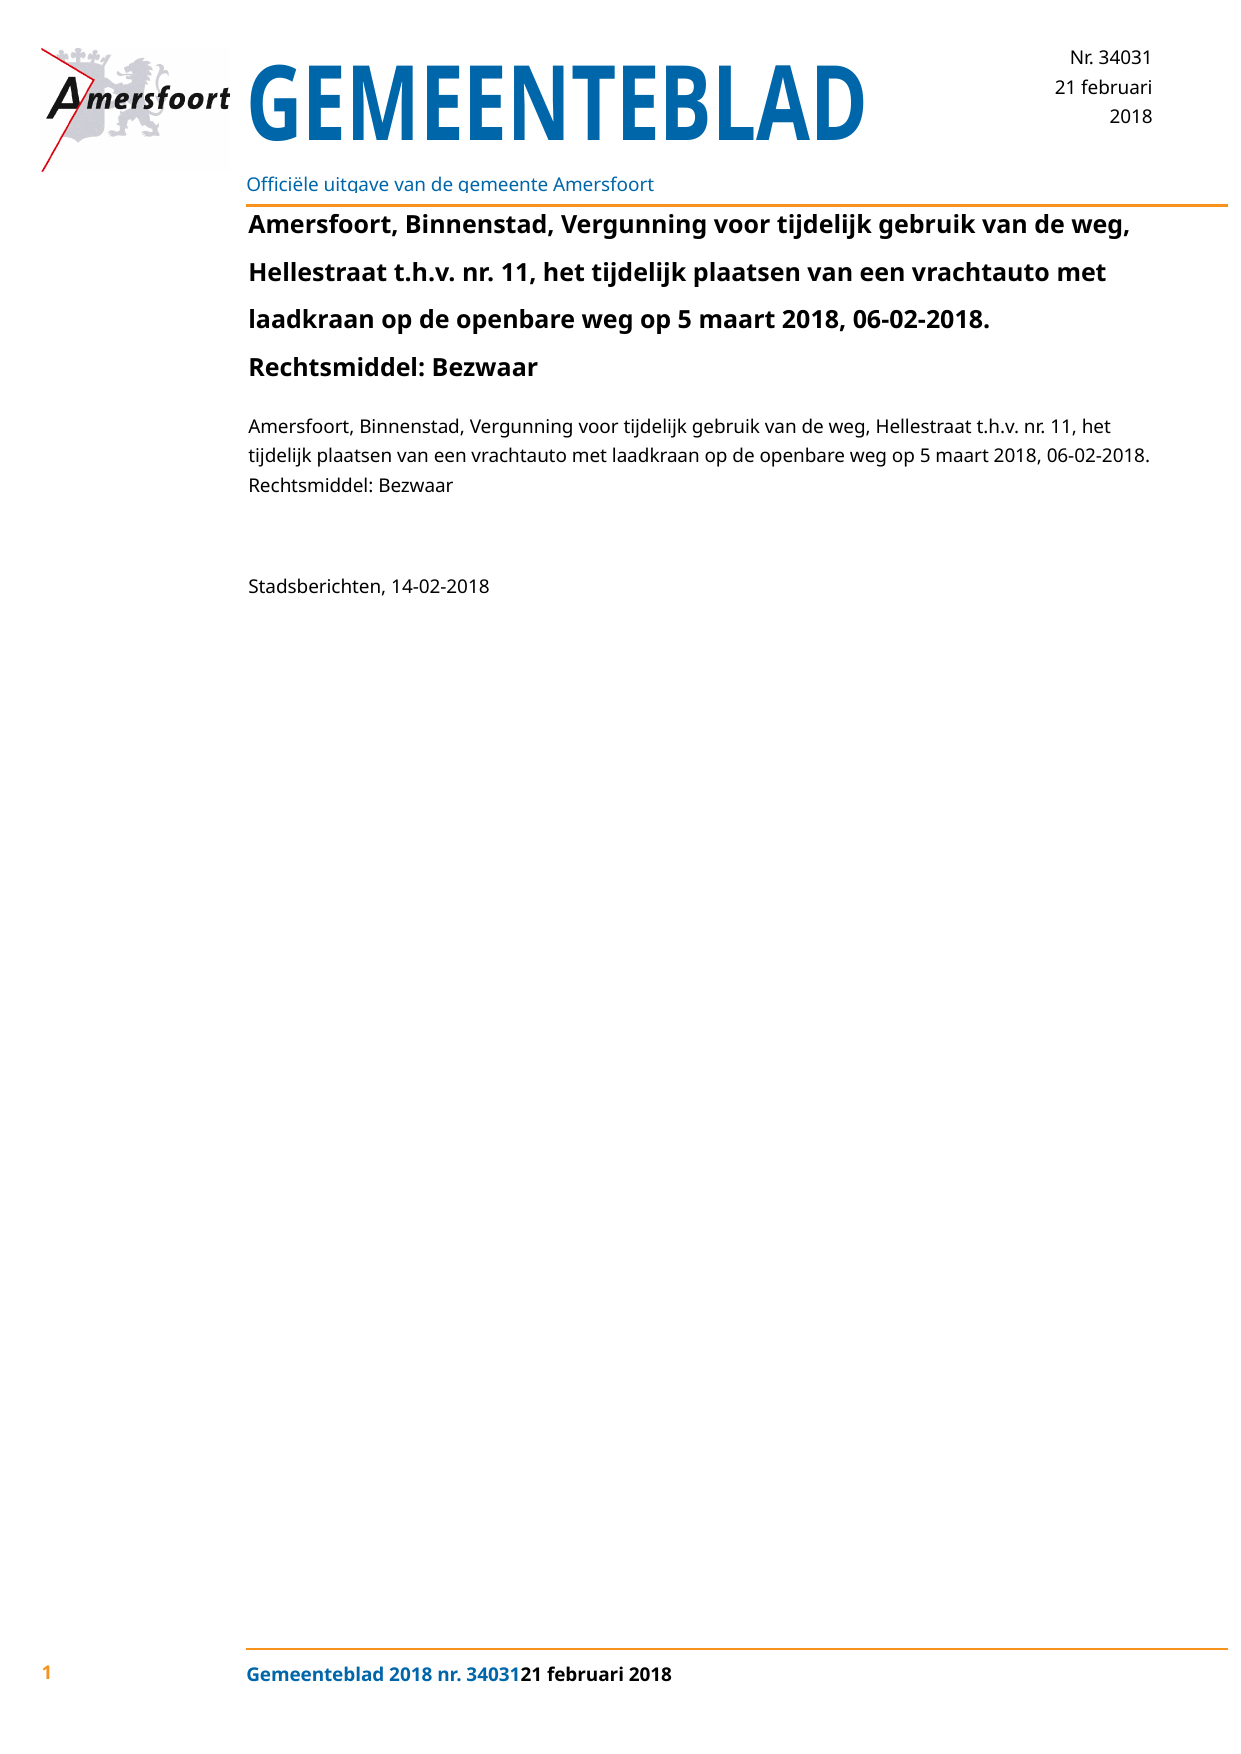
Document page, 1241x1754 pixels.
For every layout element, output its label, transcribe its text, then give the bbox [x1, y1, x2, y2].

text Amersfoort, Binnenstad, Vergunning voor tijdelijk gebruik van de weg, Hellestraat t.h.v. nr. 11, het tijdelijk plaatsen van een vrachtauto met laadkraan op de openbare weg op 5 maart 2018, 06-02-2018. Rechtsmiddel: Bezwaar [248, 207, 1152, 384]
picture [41, 47, 231, 172]
text Stadsberichten, 14-02-2018 [248, 573, 1152, 599]
text Amersfoort, Binnenstad, Vergunning voor tijdelijk gebruik van de weg, Hellestraat t.h.v. nr. 11, het tijdelijk plaatsen van een vrachtauto met laadkraan op de openbare weg op 5 maart 2018, 06-02-2018. Rechtsmiddel: Bezwaar [248, 413, 1152, 498]
